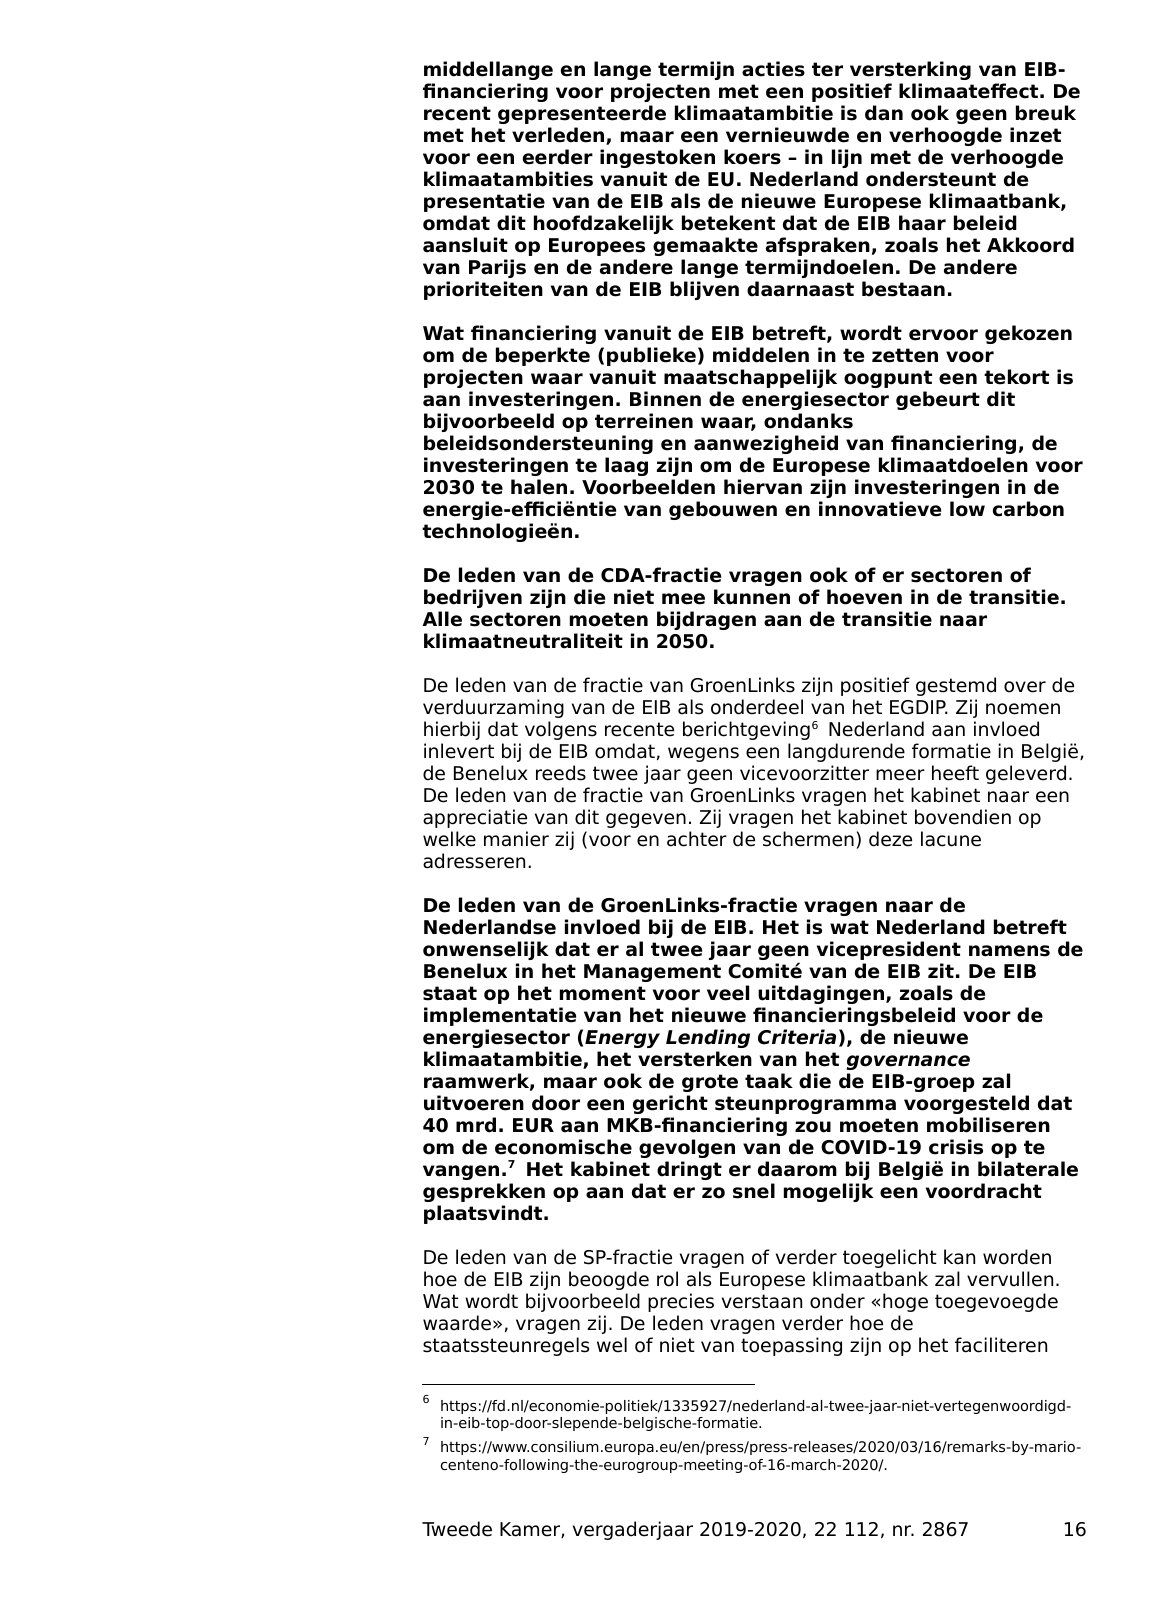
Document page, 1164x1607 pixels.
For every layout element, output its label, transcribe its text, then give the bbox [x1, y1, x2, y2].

text De leden van de CDA-fractie vragen ook of er sectoren of bedrijven zijn die niet mee kunnen of hoeven in de transitie. Alle sectoren moeten bijdragen aan de transitie naar klimaatneutraliteit in 2050. [422, 565, 1087, 653]
text https://fd.nl/economie-politiek/1335927/nederland-al-twee-jaar-niet-vertegenwoordigd-in-eib-top-door-slepende-belgische-formatie. [422, 1393, 1087, 1432]
text Wat financiering vanuit de EIB betreft, wordt ervoor gekozen om de beperkte (publieke) middelen in te zetten voor projecten waar vanuit maatschappelijk oogpunt een tekort is aan investeringen. Binnen de energiesector gebeurt dit bijvoorbeeld op terreinen waar, ondanks beleidsondersteuning en aanwezigheid van financiering, de investeringen te laag zijn om de Europese klimaatdoelen voor 2030 te halen. Voorbeelden hiervan zijn investeringen in de energie-efficiëntie van gebouwen en innovatieve low carbon technologieën. [422, 323, 1087, 543]
text De leden van de SP-fractie vragen of verder toegelicht kan worden hoe de EIB zijn beoogde rol als Europese klimaatbank zal vervullen. Wat wordt bijvoorbeeld precies verstaan onder «hoge toegevoegde waarde», vragen zij. De leden vragen verder hoe de staatssteunregels wel of niet van toepassing zijn op het faciliteren [422, 1247, 1087, 1357]
text De leden van de GroenLinks-fractie vragen naar de Nederlandse invloed bij de EIB. Het is wat Nederland betreft onwenselijk dat er al twee jaar geen vicepresident namens de Benelux in het Management Comité van de EIB zit. De EIB staat op het moment voor veel uitdagingen, zoals de implementatie van het nieuwe financieringsbeleid voor de energiesector (Energy Lending Criteria), de nieuwe klimaatambitie, het versterken van het governance raamwerk, maar ook de grote taak die de EIB-groep zal uitvoeren door een gericht steunprogramma voorgesteld dat 40 mrd. EUR aan MKB-financiering zou moeten mobiliseren om de economische gevolgen van de COVID-19 crisis op te vangen. Het kabinet dringt er daarom bij België in bilaterale gesprekken op aan dat er zo snel mogelijk een voordracht plaatsvindt. [422, 895, 1087, 1225]
text https://www.consilium.europa.eu/en/press/press-releases/2020/03/16/remarks-by-mario-centeno-following-the-eurogroup-meeting-of-16-march-2020/. [422, 1435, 1087, 1474]
text De leden van de fractie van GroenLinks zijn positief gestemd over de verduurzaming van de EIB als onderdeel van het EGDIP. Zij noemen hierbij dat volgens recente berichtgeving Nederland aan invloed inlevert bij de EIB omdat, wegens een langdurende formatie in België, de Benelux reeds twee jaar geen vicevoorzitter meer heeft geleverd. De leden van de fractie van GroenLinks vragen het kabinet naar een appreciatie van dit gegeven. Zij vragen het kabinet bovendien op welke manier zij (voor en achter de schermen) deze lacune adresseren. [422, 675, 1087, 873]
text middellange en lange termijn acties ter versterking van EIB-financiering voor projecten met een positief klimaateffect. De recent gepresenteerde klimaatambitie is dan ook geen breuk met het verleden, maar een vernieuwde en verhoogde inzet voor een eerder ingestoken koers – in lijn met de verhoogde klimaatambities vanuit de EU. Nederland ondersteunt de presentatie van de EIB als de nieuwe Europese klimaatbank, omdat dit hoofdzakelijk betekent dat de EIB haar beleid aansluit op Europees gemaakte afspraken, zoals het Akkoord van Parijs en de andere lange termijndoelen. De andere prioriteiten van de EIB blijven daarnaast bestaan. [422, 59, 1087, 301]
